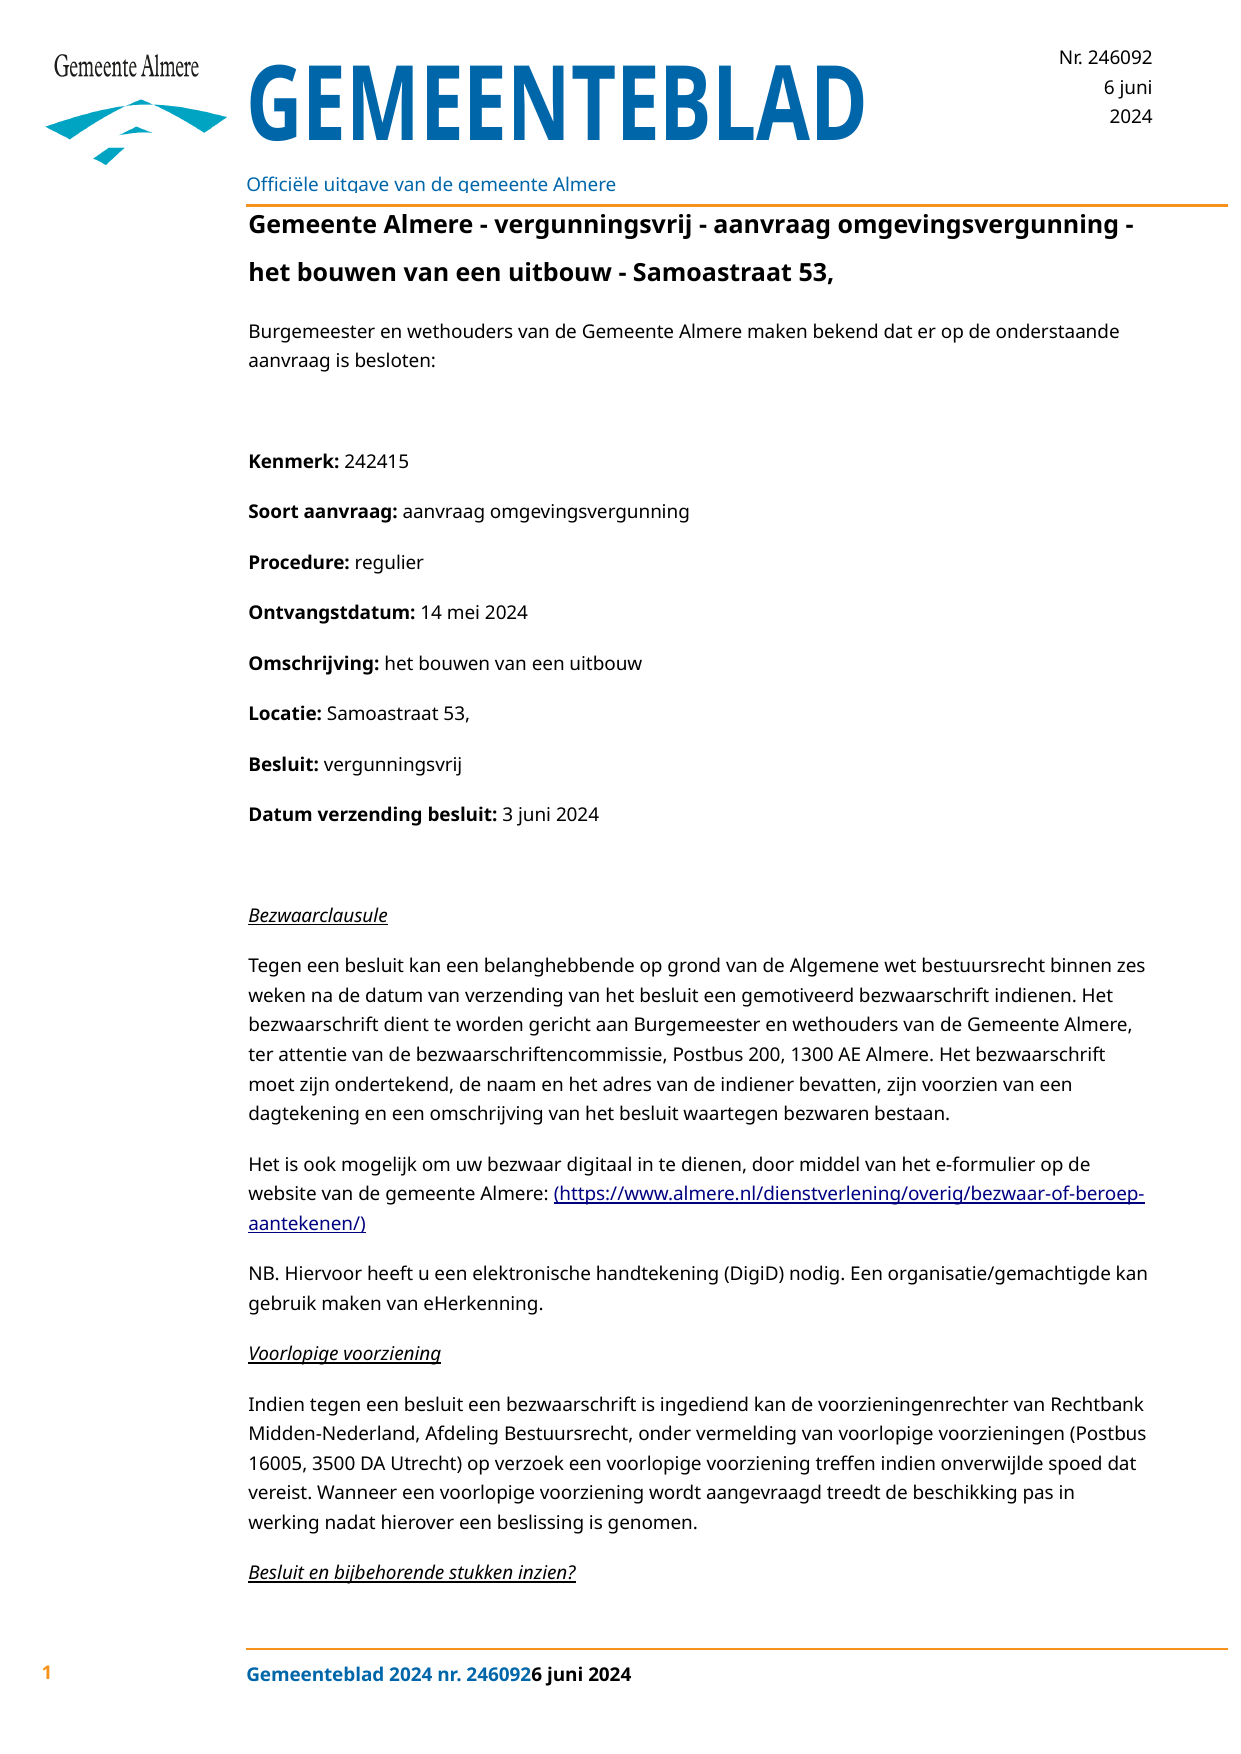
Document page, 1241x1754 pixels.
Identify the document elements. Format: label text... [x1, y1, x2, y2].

text Voorlopige voorziening [248, 1340, 1152, 1366]
text Gemeente Almere - vergunningsvrij - aanvraag omgevingsvergunning - het bouwen van een uitbouw - Samoastraat 53, [248, 207, 1152, 288]
text Locatie: Samoastraat 53, [248, 700, 1152, 726]
text Datum verzending besluit: 3 juni 2024 [248, 801, 1152, 827]
text Soort aanvraag: aanvraag omgevingsvergunning [248, 499, 1152, 524]
text Bezwaarclausule [248, 902, 1152, 928]
text Burgemeester en wethouders van de Gemeente Almere maken bekend dat er op de onderstaande aanvraag is besloten: [248, 318, 1152, 373]
text Kenmerk: 242415 [248, 448, 1152, 474]
text Procedure: regulier [248, 549, 1152, 575]
text Indien tegen een besluit een bezwaarschrift is ingediend kan de voorzieningenrechter van Rechtbank Midden-Nederland, Afdeling Bestuursrecht, onder vermelding van voorlopige voorzieningen (Postbus 16005, 3500 DA Utrecht) op verzoek een voorlopige voorziening treffen indien onverwijlde spoed dat vereist. Wanneer een voorlopige voorziening wordt aangevraagd treedt de beschikking pas in werking nadat hierover een beslissing is genomen. [248, 1391, 1152, 1535]
text Ontvangstdatum: 14 mei 2024 [248, 599, 1152, 625]
text Besluit: vergunningsvrij [248, 751, 1152, 777]
text Omschrijving: het bouwen van een uitbouw [248, 650, 1152, 676]
text NB. Hiervoor heeft u een elektronische handtekening (DigiD) nodig. Een organisatie/gemachtigde kan gebruik maken van eHerkenning. [248, 1260, 1152, 1316]
text Besluit en bijbehorende stukken inzien? [248, 1559, 1152, 1585]
text Tegen een besluit kan een belanghebbende op grond van de Algemene wet bestuursrecht binnen zes weken na de datum van verzending van het besluit een gemotiveerd bezwaarschrift indienen. Het bezwaarschrift dient te worden gericht aan Burgemeester en wethouders van de Gemeente Almere, ter attentie van de bezwaarschriftencommissie, Postbus 200, 1300 AE Almere. Het bezwaarschrift moet zijn ondertekend, de naam en het adres van de indiener bevatten, zijn voorzien van een dagtekening en een omschrijving van het besluit waartegen bezwaren bestaan. [248, 952, 1152, 1126]
picture [41, 47, 231, 172]
text Het is ook mogelijk om uw bezwaar digitaal in te dienen, door middel van het e-formulier op de website van de gemeente Almere: (https://www.almere.nl/dienstverlening/overig/bezwaar-of-beroep-aantekenen/) [248, 1151, 1152, 1236]
